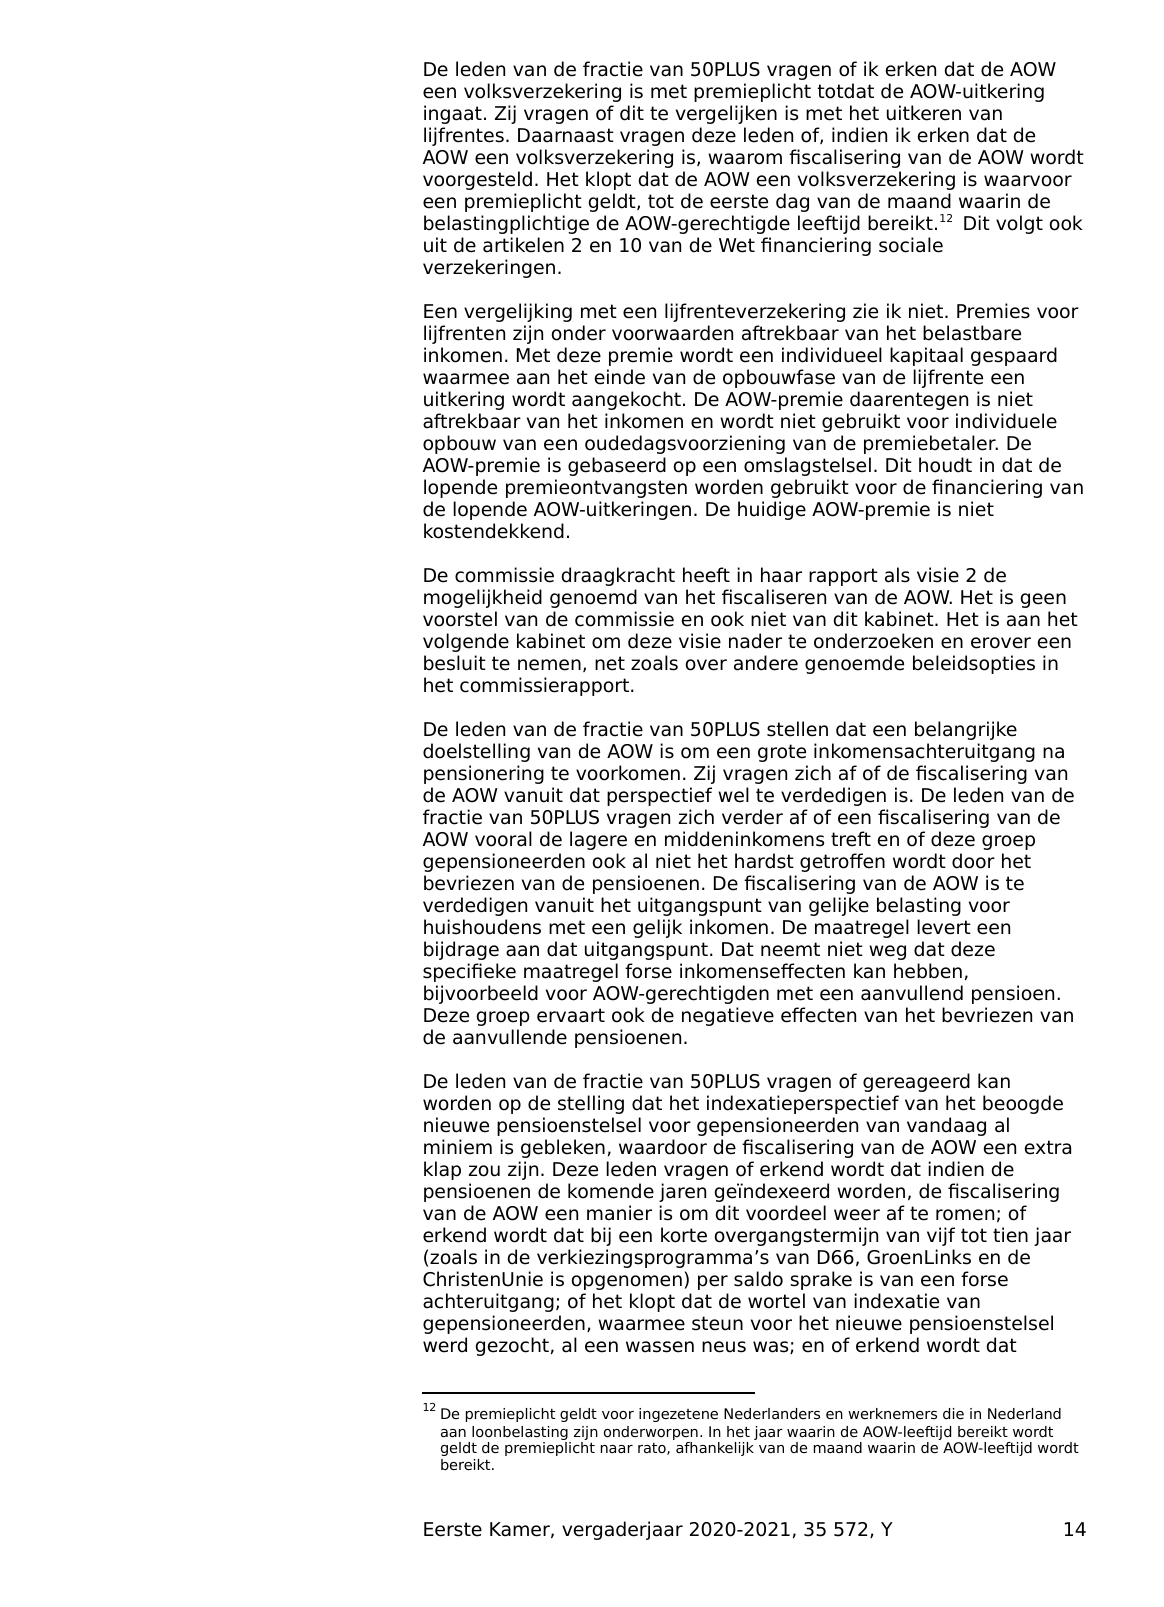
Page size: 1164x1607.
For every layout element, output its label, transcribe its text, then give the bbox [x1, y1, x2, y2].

text De leden van de fractie van 50PLUS vragen of gereageerd kan worden op de stelling dat het indexatieperspectief van het beoogde nieuwe pensioenstelsel voor gepensioneerden van vandaag al miniem is gebleken, waardoor de fiscalisering van de AOW een extra klap zou zijn. Deze leden vragen of erkend wordt dat indien de pensioenen de komende jaren geïndexeerd worden, de fiscalisering van de AOW een manier is om dit voordeel weer af te romen; of erkend wordt dat bij een korte overgangstermijn van vijf tot tien jaar (zoals in de verkiezingsprogramma’s van D66, GroenLinks en de ChristenUnie is opgenomen) per saldo sprake is van een forse achteruitgang; of het klopt dat de wortel van indexatie van gepensioneerden, waarmee steun voor het nieuwe pensioenstelsel werd gezocht, al een wassen neus was; en of erkend wordt dat [422, 1071, 1087, 1357]
text De commissie draagkracht heeft in haar rapport als visie 2 de mogelijkheid genoemd van het fiscaliseren van de AOW. Het is geen voorstel van de commissie en ook niet van dit kabinet. Het is aan het volgende kabinet om deze visie nader te onderzoeken en erover een besluit te nemen, net zoals over andere genoemde beleidsopties in het commissierapport. [422, 565, 1087, 697]
text De leden van de fractie van 50PLUS vragen of ik erken dat de AOW een volksverzekering is met premieplicht totdat de AOW-uitkering ingaat. Zij vragen of dit te vergelijken is met het uitkeren van lijfrentes. Daarnaast vragen deze leden of, indien ik erken dat de AOW een volksverzekering is, waarom fiscalisering van de AOW wordt voorgesteld. Het klopt dat de AOW een volksverzekering is waarvoor een premieplicht geldt, tot de eerste dag van de maand waarin de belastingplichtige de AOW-gerechtigde leeftijd bereikt. Dit volgt ook uit de artikelen 2 en 10 van de Wet financiering sociale verzekeringen. [422, 59, 1087, 279]
text Een vergelijking met een lijfrenteverzekering zie ik niet. Premies voor lijfrenten zijn onder voorwaarden aftrekbaar van het belastbare inkomen. Met deze premie wordt een individueel kapitaal gespaard waarmee aan het einde van de opbouwfase van de lijfrente een uitkering wordt aangekocht. De AOW-premie daarentegen is niet aftrekbaar van het inkomen en wordt niet gebruikt voor individuele opbouw van een oudedagsvoorziening van de premiebetaler. De AOW-premie is gebaseerd op een omslagstelsel. Dit houdt in dat de lopende premieontvangsten worden gebruikt voor de financiering van de lopende AOW-uitkeringen. De huidige AOW-premie is niet kostendekkend. [422, 301, 1087, 543]
text De leden van de fractie van 50PLUS stellen dat een belangrijke doelstelling van de AOW is om een grote inkomensachteruitgang na pensionering te voorkomen. Zij vragen zich af of de fiscalisering van de AOW vanuit dat perspectief wel te verdedigen is. De leden van de fractie van 50PLUS vragen zich verder af of een fiscalisering van de AOW vooral de lagere en middeninkomens treft en of deze groep gepensioneerden ook al niet het hardst getroffen wordt door het bevriezen van de pensioenen. De fiscalisering van de AOW is te verdedigen vanuit het uitgangspunt van gelijke belasting voor huishoudens met een gelijk inkomen. De maatregel levert een bijdrage aan dat uitgangspunt. Dat neemt niet weg dat deze specifieke maatregel forse inkomenseffecten kan hebben, bijvoorbeeld voor AOW-gerechtigden met een aanvullend pensioen. Deze groep ervaart ook de negatieve effecten van het bevriezen van de aanvullende pensioenen. [422, 719, 1087, 1049]
text De premieplicht geldt voor ingezetene Nederlanders en werknemers die in Nederland aan loonbelasting zijn onderworpen. In het jaar waarin de AOW-leeftijd bereikt wordt geldt de premieplicht naar rato, afhankelijk van de maand waarin de AOW-leeftijd wordt bereikt. [422, 1402, 1087, 1474]
